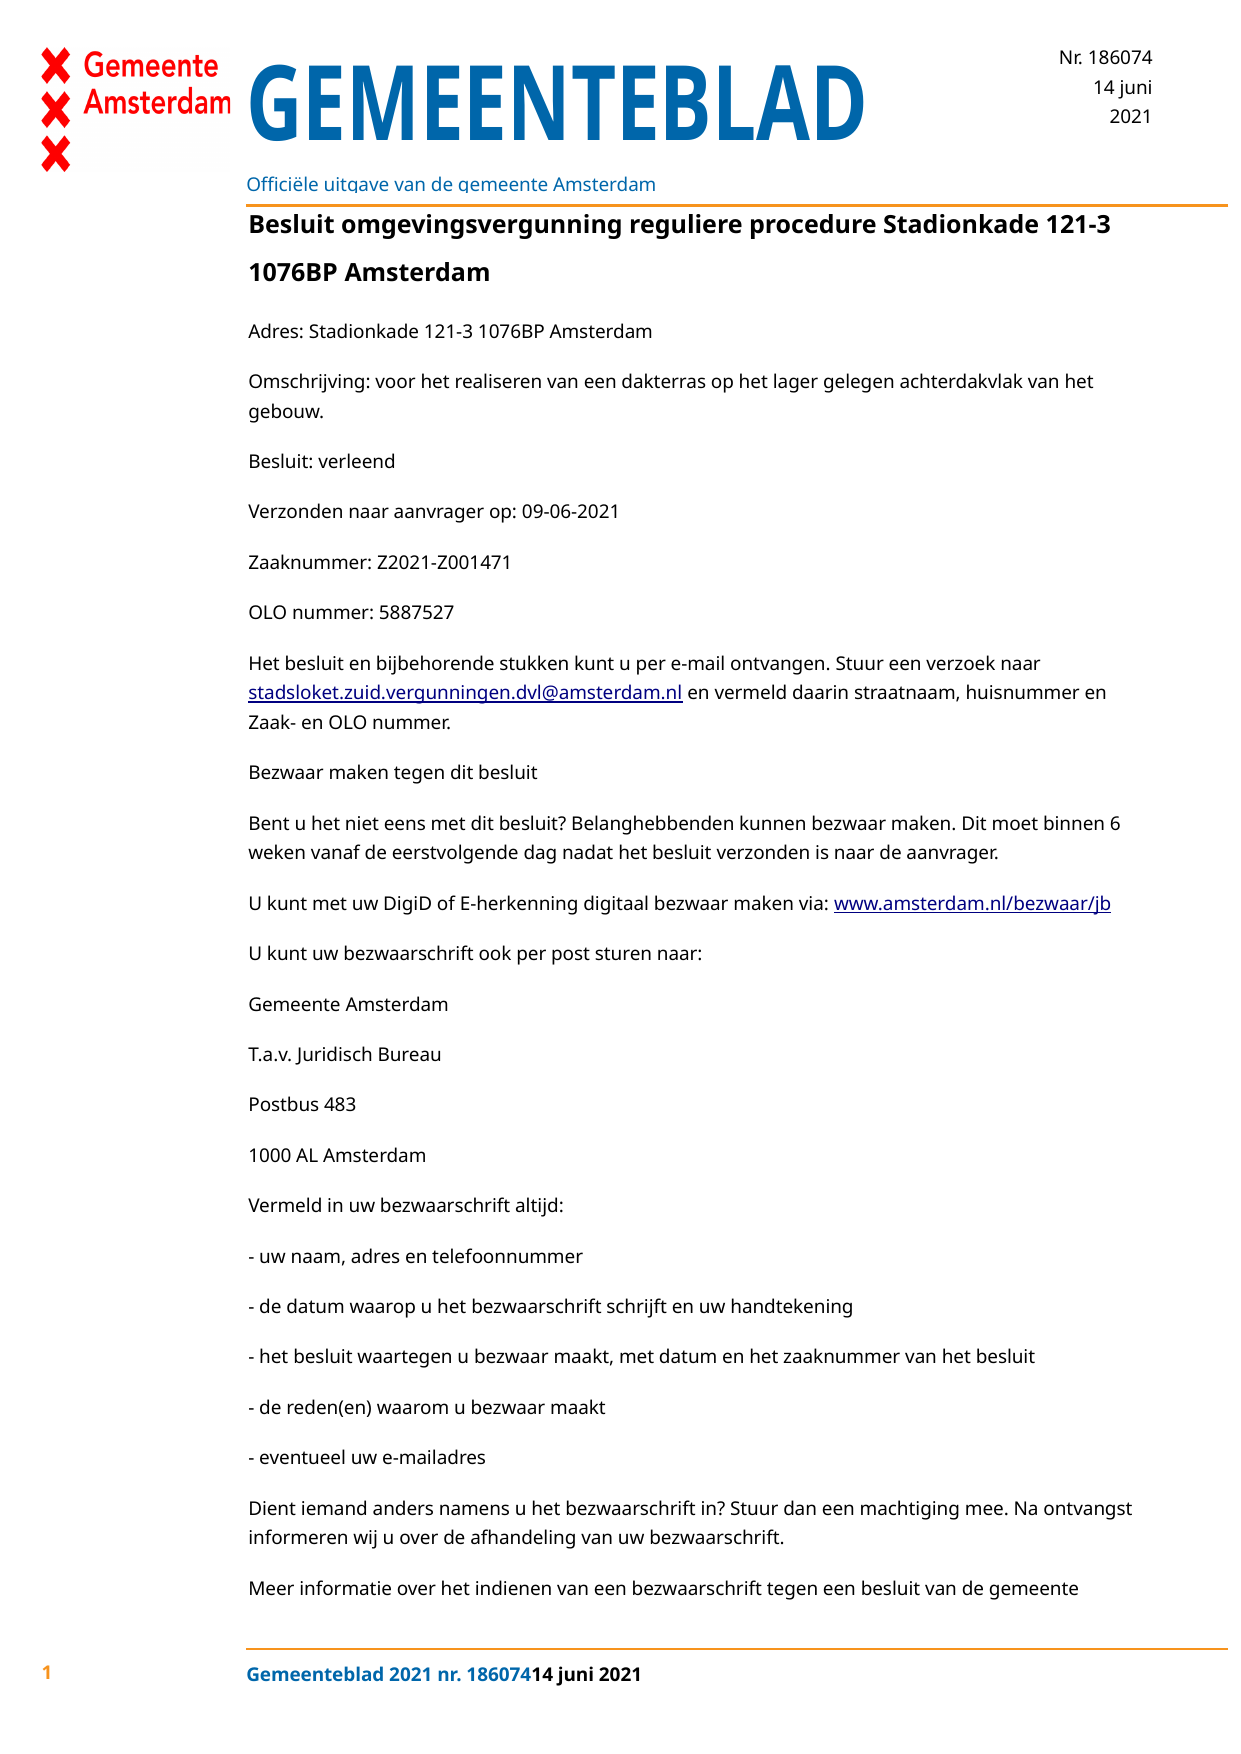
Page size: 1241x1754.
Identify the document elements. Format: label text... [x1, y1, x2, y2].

text Adres: Stadionkade 121-3 1076BP Amsterdam [248, 318, 1152, 344]
text Bent u het niet eens met dit besluit? Belanghebbenden kunnen bezwaar maken. Dit moet binnen 6 weken vanaf de eerstvolgende dag nadat het besluit verzonden is naar de aanvrager. [248, 810, 1152, 865]
text Postbus 483 [248, 1092, 1152, 1117]
text 1000 AL Amsterdam [248, 1142, 1152, 1168]
text Vermeld in uw bezwaarschrift altijd: [248, 1192, 1152, 1218]
text Besluit omgevingsvergunning reguliere procedure Stadionkade 121-3 1076BP Amsterdam [248, 207, 1152, 288]
picture [41, 47, 231, 172]
text - de datum waarop u het bezwaarschrift schrijft en uw handtekening [248, 1293, 1152, 1319]
text - uw naam, adres en telefoonnummer [248, 1243, 1152, 1269]
text Zaaknummer: Z2021-Z001471 [248, 549, 1152, 575]
text - eventueel uw e-mailadres [248, 1444, 1152, 1470]
text T.a.v. Juridisch Bureau [248, 1041, 1152, 1067]
text Gemeente Amsterdam [248, 991, 1152, 1017]
text Verzonden naar aanvrager op: 09-06-2021 [248, 499, 1152, 524]
text U kunt met uw DigiD of E-herkenning digitaal bezwaar maken via: www.amsterdam.nl/bezwaar/jb [248, 890, 1152, 916]
text - de reden(en) waarom u bezwaar maakt [248, 1394, 1152, 1420]
text Omschrijving: voor het realiseren van een dakterras op het lager gelegen achterdakvlak van het gebouw. [248, 368, 1152, 424]
text U kunt uw bezwaarschrift ook per post sturen naar: [248, 940, 1152, 966]
text Het besluit en bijbehorende stukken kunt u per e-mail ontvangen. Stuur een verzoek naar stadsloket.zuid.vergunningen.dvl@amsterdam.nl en vermeld daarin straatnaam, huisnummer en Zaak- en OLO nummer. [248, 650, 1152, 735]
text Besluit: verleend [248, 448, 1152, 474]
text - het besluit waartegen u bezwaar maakt, met datum en het zaaknummer van het besluit [248, 1344, 1152, 1369]
text Meer informatie over het indienen van een bezwaarschrift tegen een besluit van de gemeente [248, 1575, 1152, 1601]
text Bezwaar maken tegen dit besluit [248, 759, 1152, 785]
text OLO nummer: 5887527 [248, 599, 1152, 625]
text Dient iemand anders namens u het bezwaarschrift in? Stuur dan een machtiging mee. Na ontvangst informeren wij u over de afhandeling van uw bezwaarschrift. [248, 1495, 1152, 1550]
